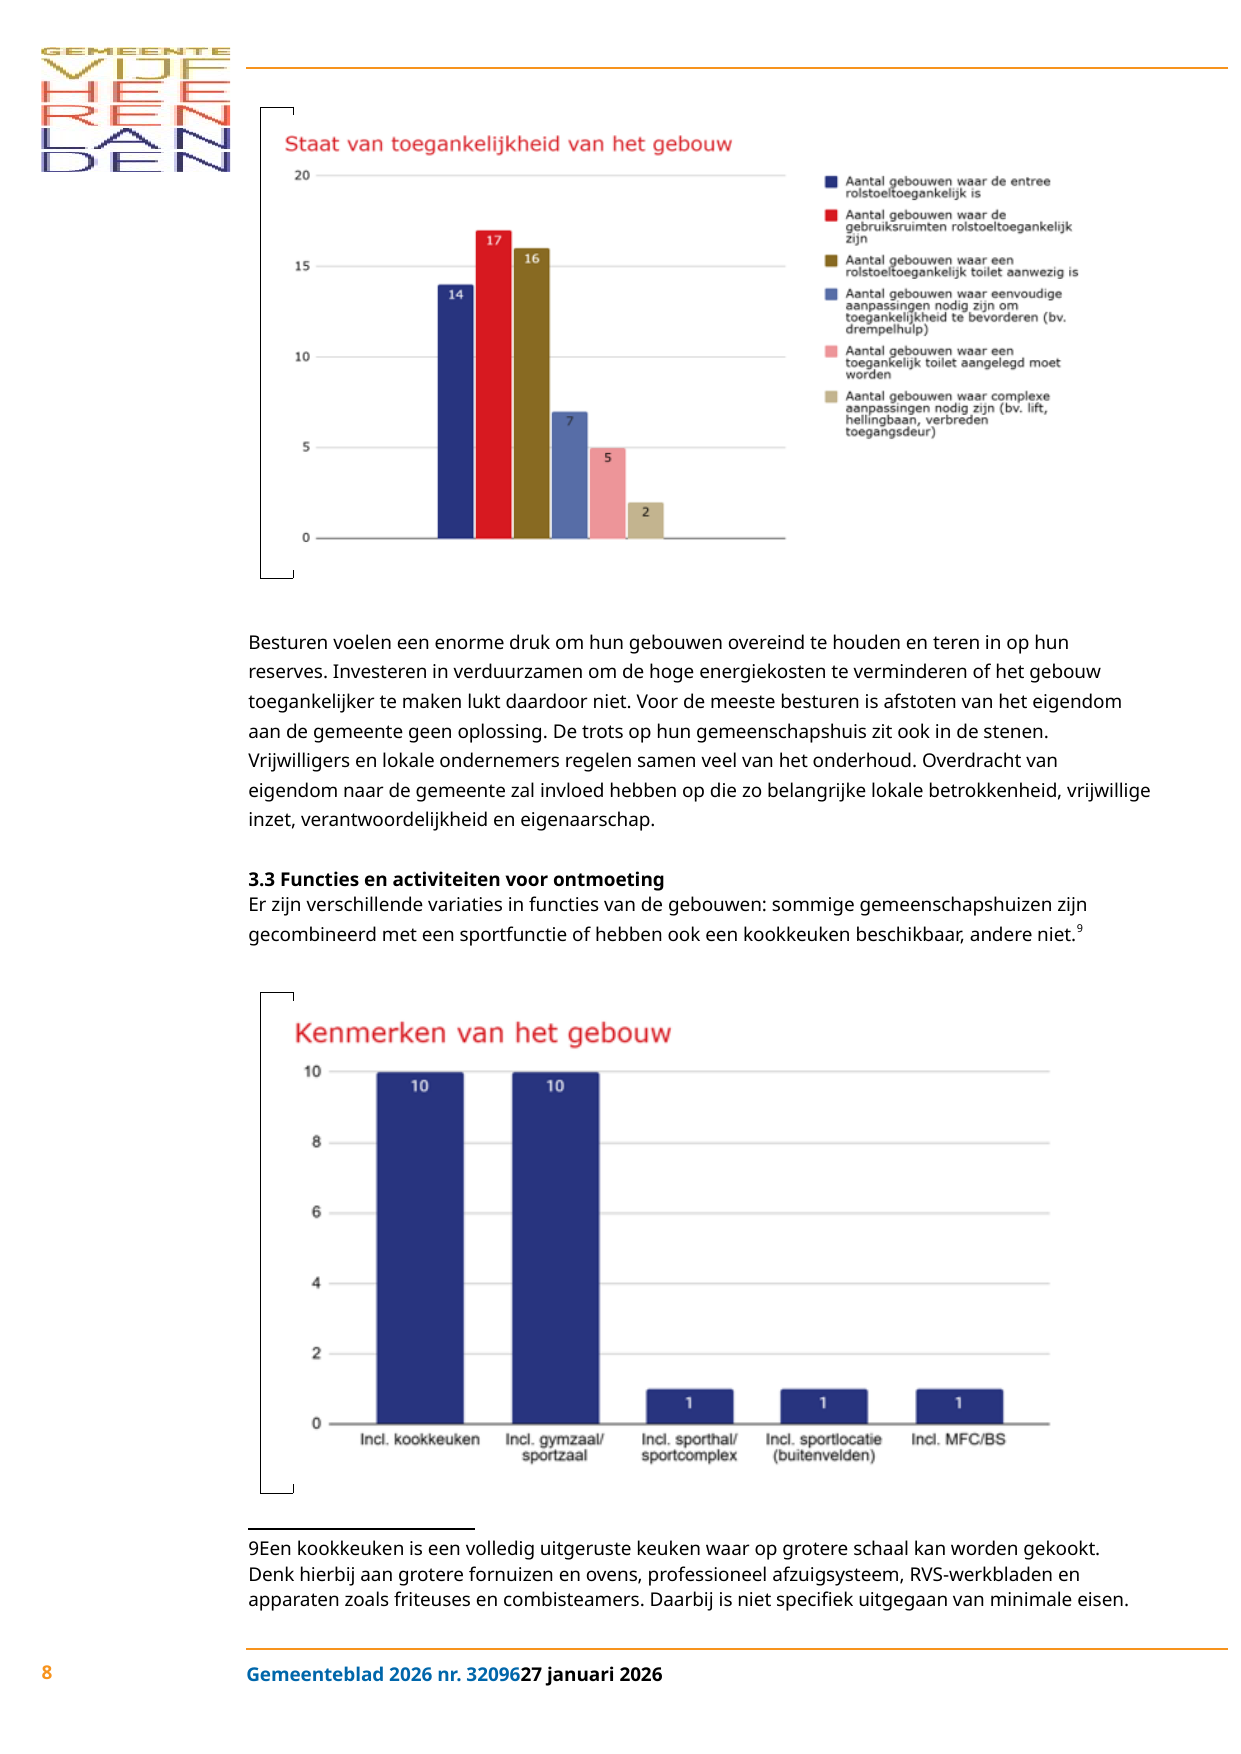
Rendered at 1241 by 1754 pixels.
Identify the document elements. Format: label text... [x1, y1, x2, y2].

picture [41, 47, 231, 172]
text 3.3 Functies en activiteiten voor ontmoeting [248, 866, 1152, 891]
picture [268, 1001, 1096, 1484]
text Een kookkeuken is een volledig uitgeruste keuken waar op grotere schaal kan worden gekookt. Denk hierbij aan grotere fornuizen en ovens, professioneel afzuigsysteem, RVS-werkbladen en apparaten zoals friteuses en combisteamers. Daarbij is niet specifiek uitgegaan van minimale eisen. [248, 1535, 1152, 1612]
text Besturen voelen een enorme druk om hun gebouwen overeind te houden en teren in op hun reserves. Investeren in verduurzamen om de hoge energiekosten te verminderen of het gebouw toegankelijker te maken lukt daardoor niet. Voor de meeste besturen is afstoten van het eigendom aan de gemeente geen oplossing. De trots op hun gemeenschapshuis zit ook in de stenen. Vrijwilligers en lokale ondernemers regelen samen veel van het onderhoud. Overdracht van eigendom naar de gemeente zal invloed hebben op die zo belangrijke lokale betrokkenheid, vrijwillige inzet, verantwoordelijkheid en eigenaarschap. [248, 629, 1152, 832]
text Er zijn verschillende variaties in functies van de gebouwen: sommige gemeenschapshuizen zijn gecombineerd met een sportfunctie of hebben ook een kookkeuken beschikbaar, andere niet. [248, 891, 1152, 947]
picture [268, 115, 1096, 570]
